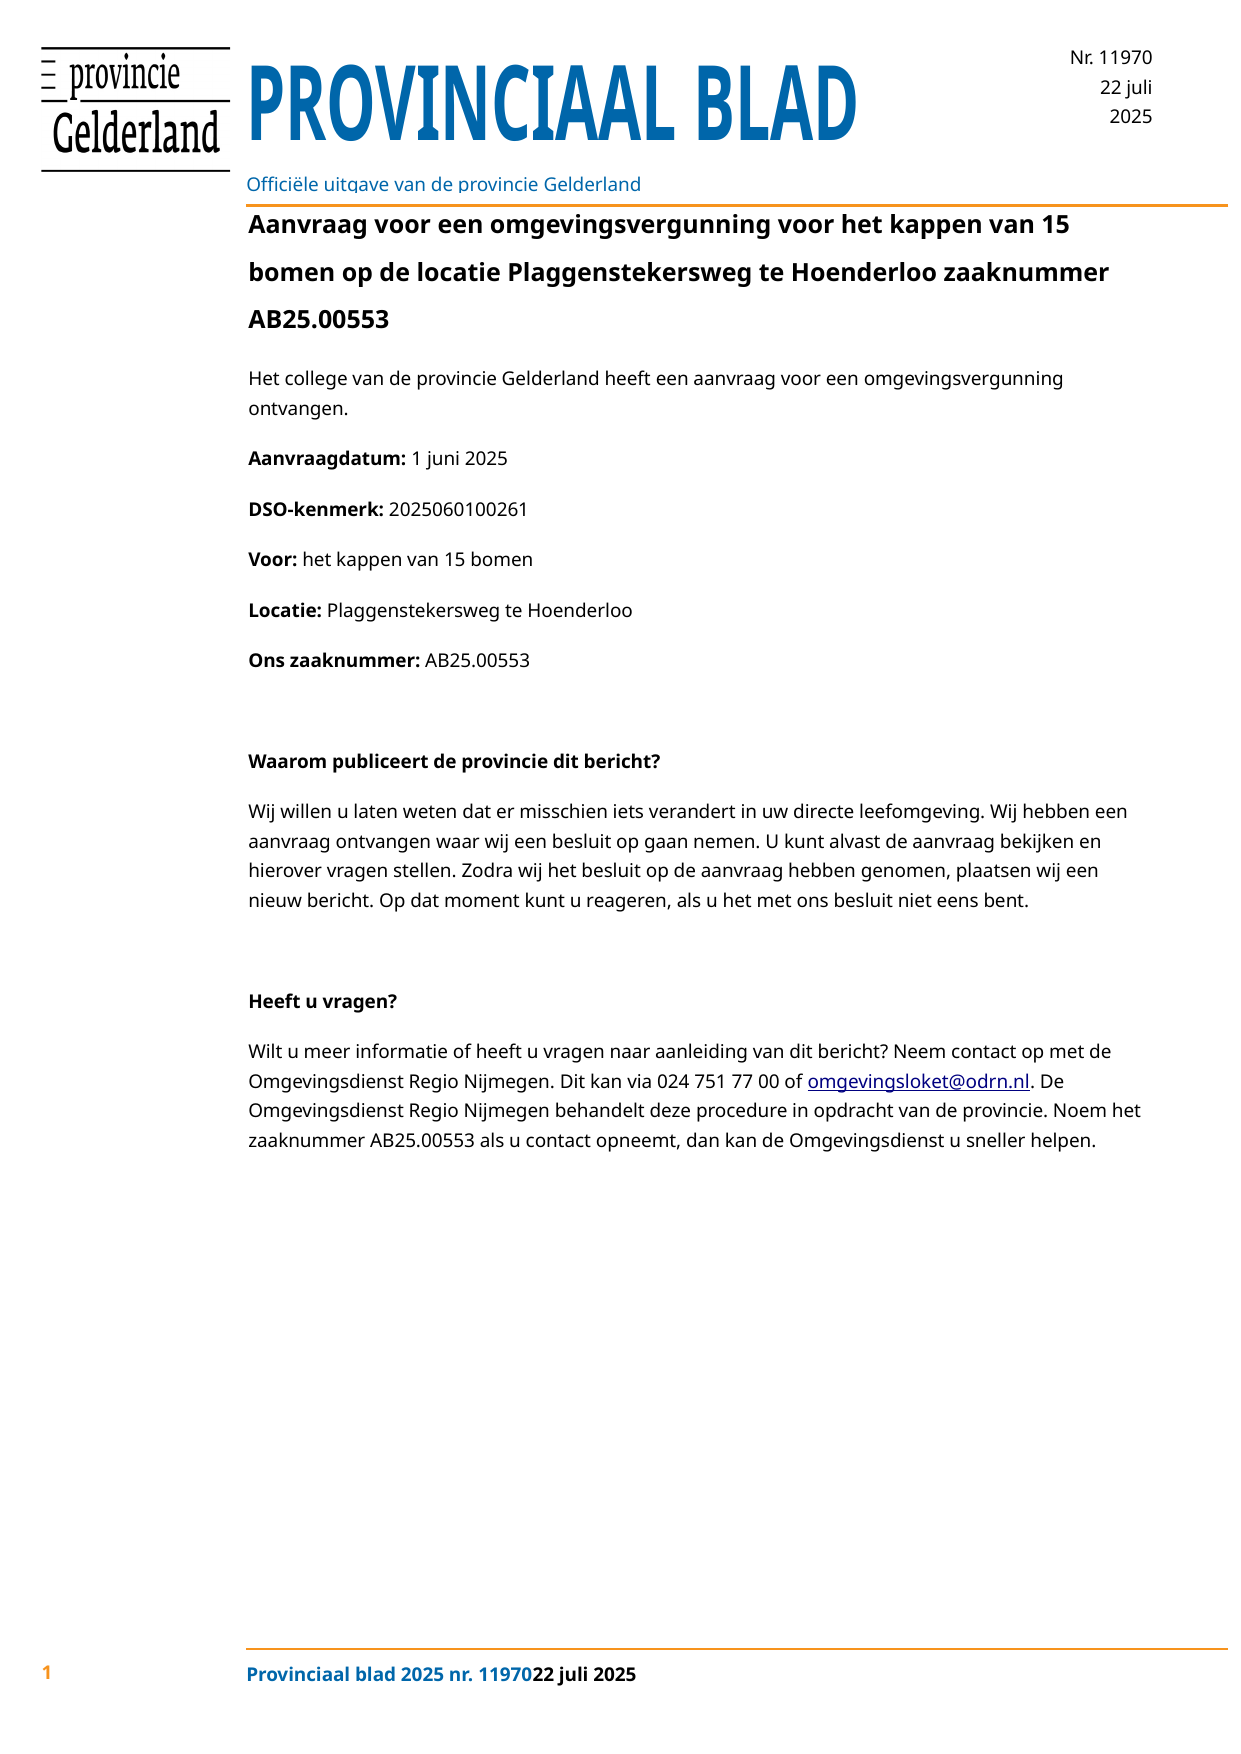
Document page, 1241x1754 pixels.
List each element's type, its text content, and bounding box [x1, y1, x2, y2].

text Aanvraag voor een omgevingsvergunning voor het kappen van 15 bomen op de locatie Plaggenstekersweg te Hoenderloo zaaknummer AB25.00553 [248, 207, 1152, 336]
text Locatie: Plaggenstekersweg te Hoenderloo [248, 597, 1152, 622]
text Wij willen u laten weten dat er misschien iets verandert in uw directe leefomgeving. Wij hebben een aanvraag ontvangen waar wij een besluit op gaan nemen. U kunt alvast de aanvraag bekijken en hierover vragen stellen. Zodra wij het besluit op de aanvraag hebben genomen, plaatsen wij een nieuw bericht. Op dat moment kunt u reageren, als u het met ons besluit niet eens bent. [248, 798, 1152, 913]
text Het college van de provincie Gelderland heeft een aanvraag voor een omgevingsvergunning ontvangen. [248, 366, 1152, 421]
picture [41, 47, 231, 172]
text DSO-kenmerk: 2025060100261 [248, 496, 1152, 522]
text Waarom publiceert de provincie dit bericht? [248, 748, 1152, 774]
text Wilt u meer informatie of heeft u vragen naar aanleiding van dit bericht? Neem contact op met de Omgevingsdienst Regio Nijmegen. Dit kan via 024 751 77 00 of omgevingsloket@odrn.nl. De Omgevingsdienst Regio Nijmegen behandelt deze procedure in opdracht van de provincie. Noem het zaaknummer AB25.00553 als u contact opneemt, dan kan de Omgevingsdienst u sneller helpen. [248, 1038, 1152, 1153]
text Voor: het kappen van 15 bomen [248, 546, 1152, 572]
text Aanvraagdatum: 1 juni 2025 [248, 446, 1152, 471]
text Heeft u vragen? [248, 988, 1152, 1014]
text Ons zaaknummer: AB25.00553 [248, 647, 1152, 673]
